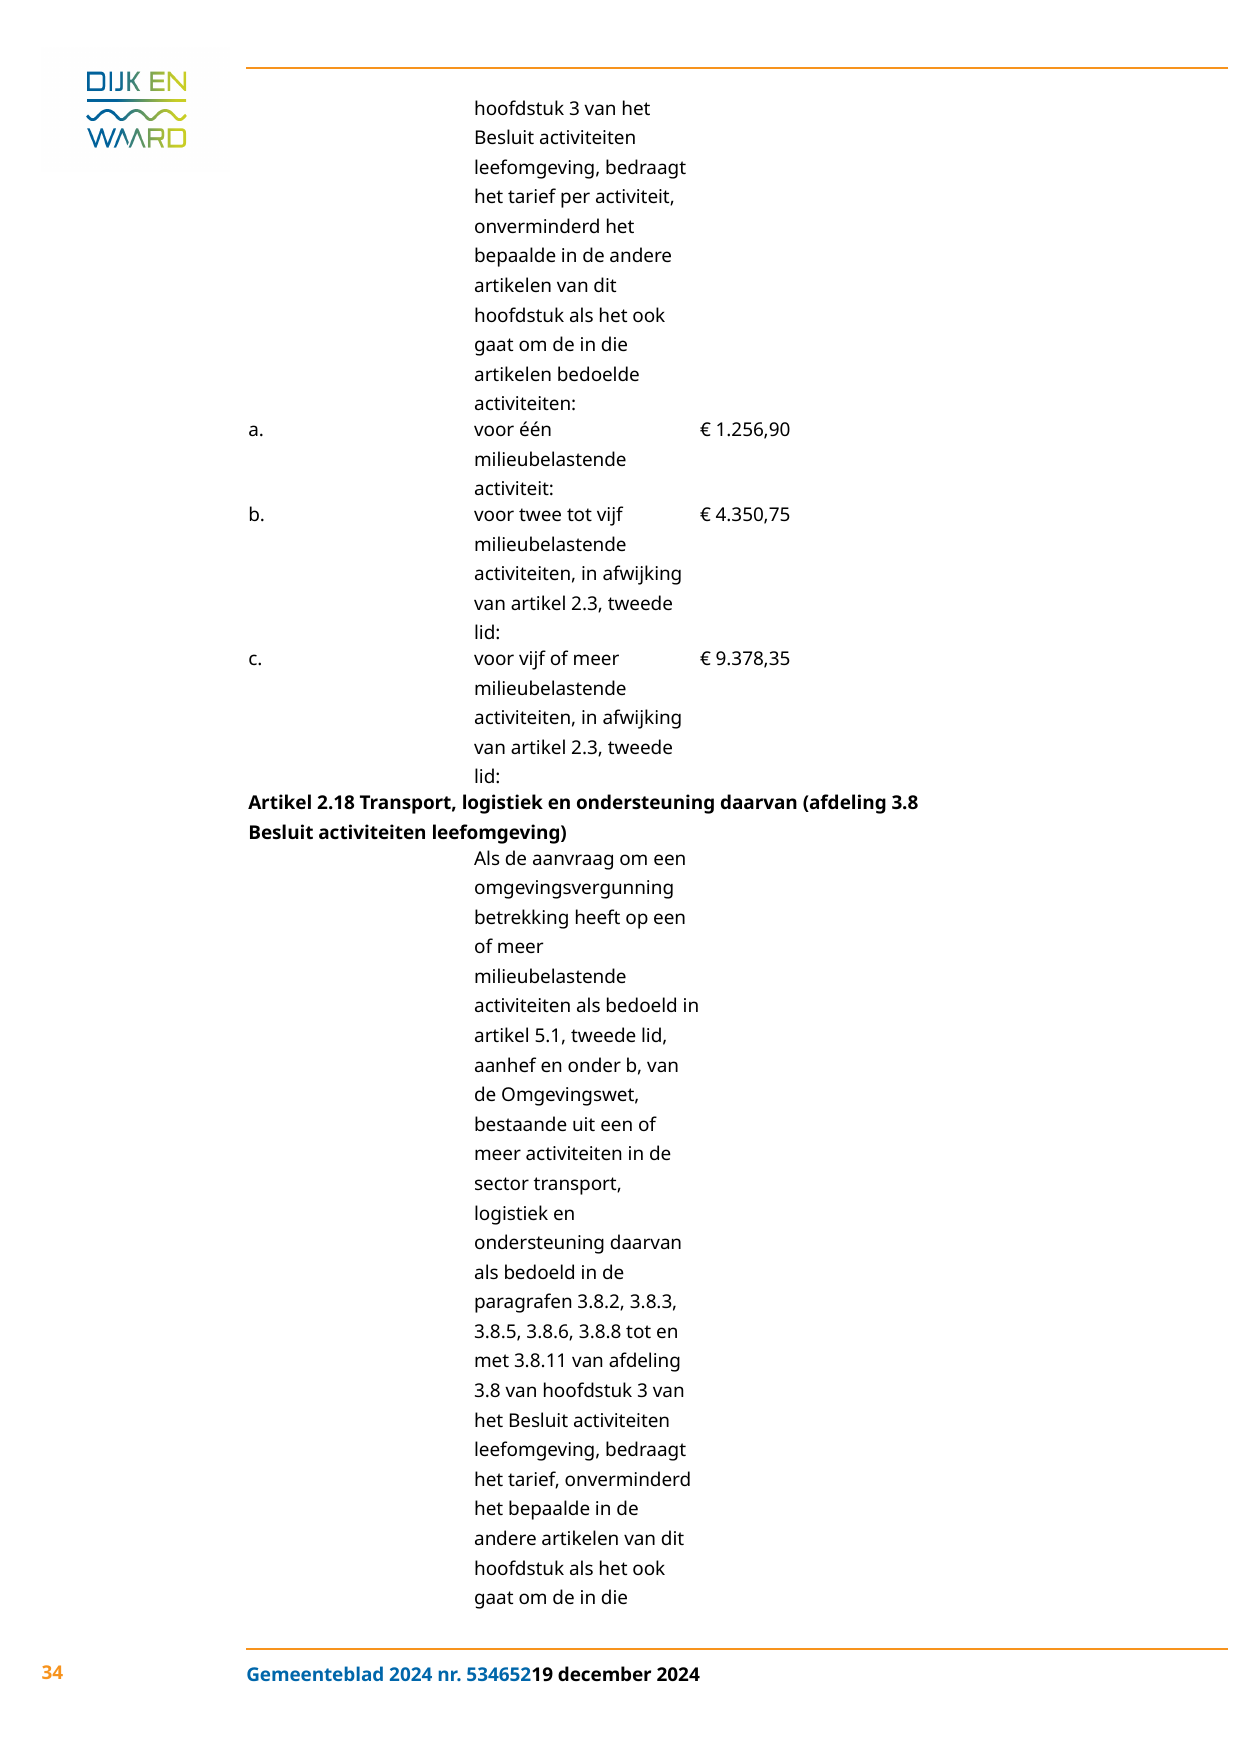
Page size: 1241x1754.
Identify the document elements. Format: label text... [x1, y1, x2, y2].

table_cell Als de aanvraag om een omgevingsvergunning betrekking heeft op een of meer milieubelastende activiteiten als bedoeld in artikel 5.1, tweede lid, aanhef en onder b, van de Omgevingswet, bestaande uit een of meer activiteiten in de sector transport, logistiek en ondersteuning daarvan als bedoeld in de paragrafen 3.8.2, 3.8.3, 3.8.5, 3.8.6, 3.8.8 tot en met 3.8.11 van afdeling 3.8 van hoofdstuk 3 van het Besluit activiteiten leefomgeving, bedraagt het tarief, onverminderd het bepaalde in de andere artikelen van dit hoofdstuk als het ook gaat om de in die [474, 845, 700, 1610]
table_cell c. [248, 645, 474, 789]
table_cell [700, 845, 926, 1610]
table_cell b. [248, 501, 474, 645]
table_cell a. [248, 416, 474, 501]
table_cell [926, 845, 1152, 1610]
table_cell [926, 95, 1152, 416]
table_cell € 4.350,75 [700, 501, 926, 645]
table_cell [248, 95, 474, 416]
table_cell € 1.256,90 [700, 416, 926, 501]
table_cell [700, 95, 926, 416]
table_cell [926, 789, 1152, 845]
table_cell voor twee tot vijf milieubelastende activiteiten, in afwijking van artikel 2.3, tweede lid: [474, 501, 700, 645]
picture [41, 47, 231, 172]
table_cell voor één milieubelastende activiteit: [474, 416, 700, 501]
table_cell voor vijf of meer milieubelastende activiteiten, in afwijking van artikel 2.3, tweede lid: [474, 645, 700, 789]
table_cell Artikel 2.18 Transport, logistiek en ondersteuning daarvan (afdeling 3.8 Besluit activiteiten leefomgeving) [248, 789, 926, 845]
table_cell [926, 501, 1152, 645]
table_cell € 9.378,35 [700, 645, 926, 789]
table_cell [248, 845, 474, 1610]
table_cell [926, 645, 1152, 789]
table_cell hoofdstuk 3 van het Besluit activiteiten leefomgeving, bedraagt het tarief per activiteit, onverminderd het bepaalde in de andere artikelen van dit hoofdstuk als het ook gaat om de in die artikelen bedoelde activiteiten: [474, 95, 700, 416]
table_cell [926, 416, 1152, 501]
